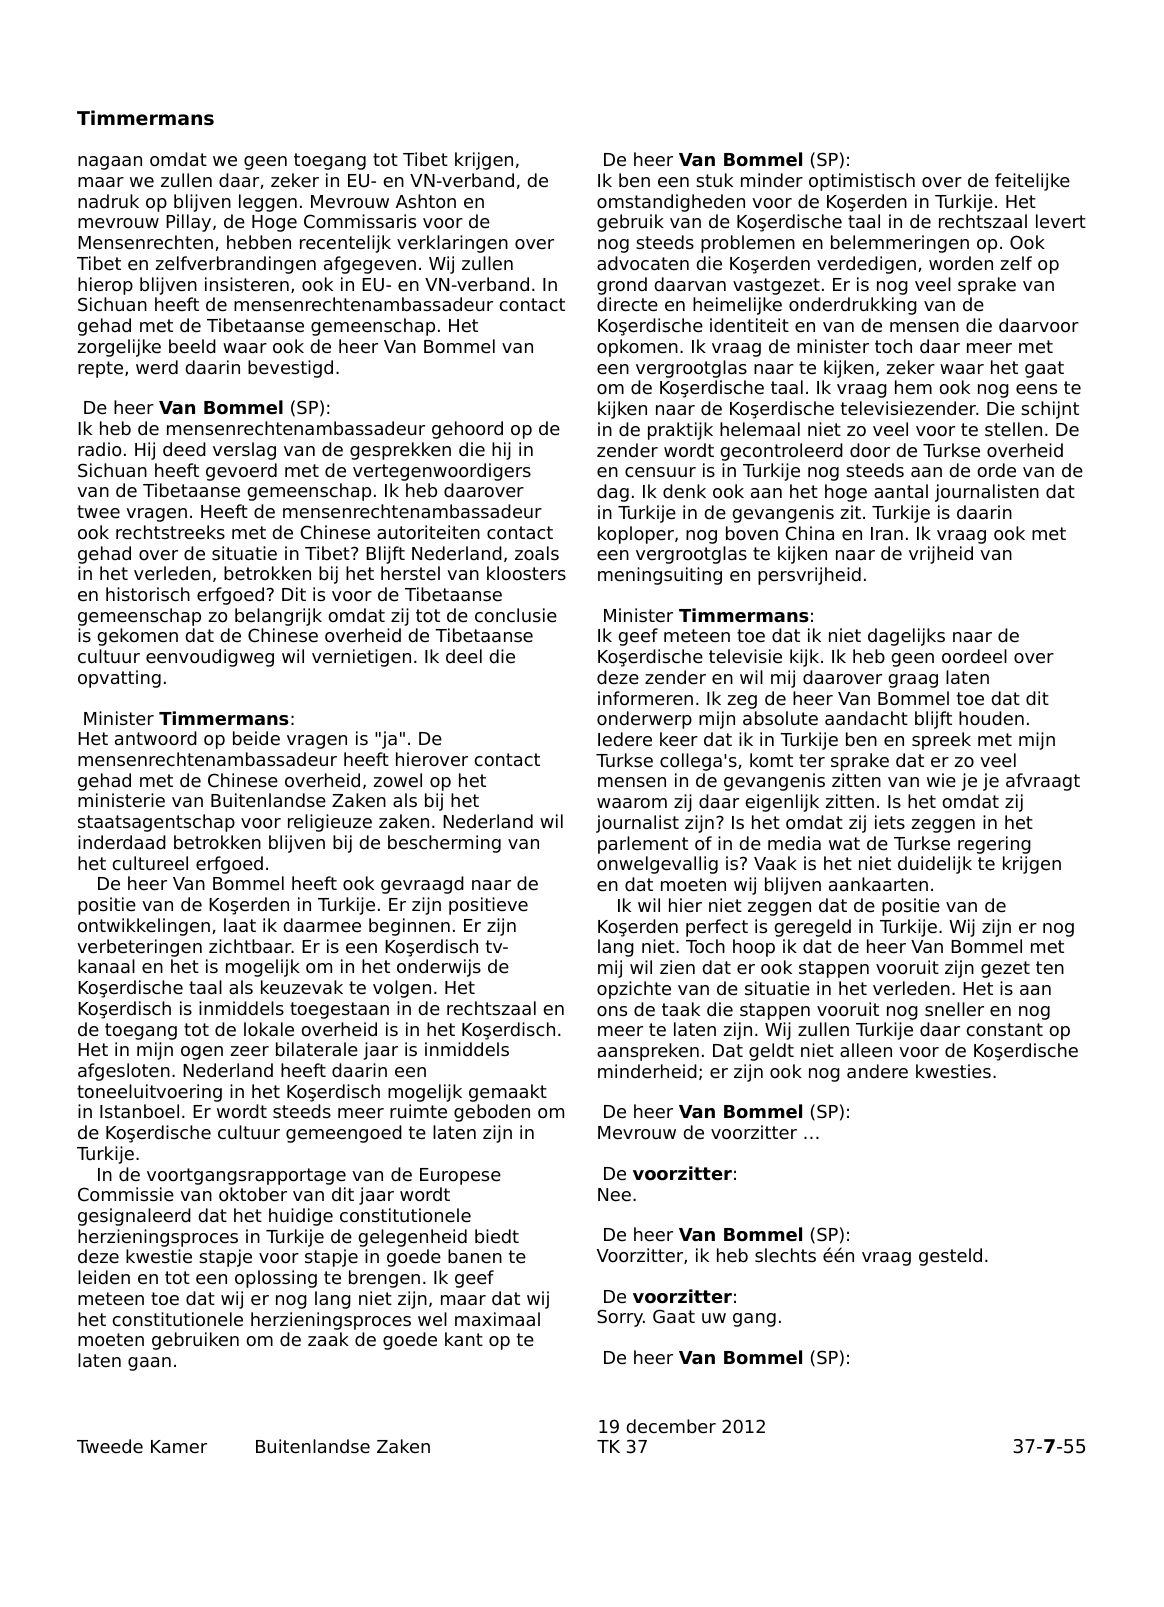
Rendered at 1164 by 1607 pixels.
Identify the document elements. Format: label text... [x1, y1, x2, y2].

text Sorry. Gaat uw gang. [596, 1307, 1087, 1328]
text Voorzitter, ik heb slechts één vraag gesteld. [596, 1246, 1087, 1267]
text De heer Van Bommel (SP): [596, 1225, 1087, 1246]
text De voorzitter: [596, 1287, 1087, 1307]
text Ik geef meteen toe dat ik niet dagelijks naar de Koşerdische televisie kijk. Ik heb geen oordeel over deze zender en wil mij daarover graag laten informeren. Ik zeg de heer Van Bommel toe dat dit onderwerp mijn absolute aandacht blijft houden. Iedere keer dat ik in Turkije ben en spreek met mijn Turkse collega's, komt ter sprake dat er zo veel mensen in de gevangenis zitten van wie je je afvraagt waarom zij daar eigenlijk zitten. Is het omdat zij journalist zijn? Is het omdat zij iets zeggen in het parlement of in de media wat de Turkse regering onwelgevallig is? Vaak is het niet duidelijk te krijgen en dat moeten wij blijven aankaarten. [596, 626, 1087, 896]
text De heer Van Bommel (SP): [596, 1348, 1087, 1369]
text De heer Van Bommel (SP): [596, 1102, 1087, 1123]
text Mevrouw de voorzitter … [596, 1123, 1087, 1144]
text De heer Van Bommel (SP): [596, 150, 1087, 171]
text In de voortgangsrapportage van de Europese Commissie van oktober van dit jaar wordt gesignaleerd dat het huidige constitutionele herzieningsproces in Turkije de gelegenheid biedt deze kwestie stapje voor stapje in goede banen te leiden en tot een oplossing te brengen. Ik geef meteen toe dat wij er nog lang niet zijn, maar dat wij het constitutionele herzieningsproces wel maximaal moeten gebruiken om de zaak de goede kant op te laten gaan. [77, 1164, 567, 1372]
text De voorzitter: [596, 1164, 1087, 1184]
text De heer Van Bommel heeft ook gevraagd naar de positie van de Koşerden in Turkije. Er zijn positieve ontwikkelingen, laat ik daarmee beginnen. Er zijn verbeteringen zichtbaar. Er is een Koşerdisch tv-kanaal en het is mogelijk om in het onderwijs de Koşerdische taal als keuzevak te volgen. Het Koşerdisch is inmiddels toegestaan in de rechtszaal en de toegang tot de lokale overheid is in het Koşerdisch. Het in mijn ogen zeer bilaterale jaar is inmiddels afgesloten. Nederland heeft daarin een toneeluitvoering in het Koşerdisch mogelijk gemaakt in Istanboel. Er wordt steeds meer ruimte geboden om de Koşerdische cultuur gemeengoed te laten zijn in Turkije. [77, 874, 567, 1164]
text Minister Timmermans: [596, 606, 1087, 626]
text nagaan omdat we geen toegang tot Tibet krijgen, maar we zullen daar, zeker in EU- en VN-verband, de nadruk op blijven leggen. Mevrouw Ashton en mevrouw Pillay, de Hoge Commissaris voor de Mensenrechten, hebben recentelijk verklaringen over Tibet en zelfverbrandingen afgegeven. Wij zullen hierop blijven insisteren, ook in EU- en VN-verband. In Sichuan heeft de mensenrechtenambassadeur contact gehad met de Tibetaanse gemeenschap. Het zorgelijke beeld waar ook de heer Van Bommel van repte, werd daarin bevestigd. [77, 150, 567, 378]
text Ik wil hier niet zeggen dat de positie van de Koşerden perfect is geregeld in Turkije. Wij zijn er nog lang niet. Toch hoop ik dat de heer Van Bommel met mij wil zien dat er ook stappen vooruit zijn gezet ten opzichte van de situatie in het verleden. Het is aan ons de taak die stappen vooruit nog sneller en nog meer te laten zijn. Wij zullen Turkije daar constant op aanspreken. Dat geldt niet alleen voor de Koşerdische minderheid; er zijn ook nog andere kwesties. [596, 896, 1087, 1082]
text Minister Timmermans: [77, 708, 567, 729]
text De heer Van Bommel (SP): [77, 398, 567, 419]
text Ik ben een stuk minder optimistisch over de feitelijke omstandigheden voor de Koşerden in Turkije. Het gebruik van de Koşerdische taal in de rechtszaal levert nog steeds problemen en belemmeringen op. Ook advocaten die Koşerden verdedigen, worden zelf op grond daarvan vastgezet. Er is nog veel sprake van directe en heimelijke onderdrukking van de Koşerdische identiteit en van de mensen die daarvoor opkomen. Ik vraag de minister toch daar meer met een vergrootglas naar te kijken, zeker waar het gaat om de Koşerdische taal. Ik vraag hem ook nog eens te kijken naar de Koşerdische televisiezender. Die schijnt in de praktijk helemaal niet zo veel voor te stellen. De zender wordt gecontroleerd door de Turkse overheid en censuur is in Turkije nog steeds aan de orde van de dag. Ik denk ook aan het hoge aantal journalisten dat in Turkije in de gevangenis zit. Turkije is daarin koploper, nog boven China en Iran. Ik vraag ook met een vergrootglas te kijken naar de vrijheid van meningsuiting en persvrijheid. [596, 171, 1087, 586]
text Nee. [596, 1184, 1087, 1205]
text Ik heb de mensenrechtenambassadeur gehoord op de radio. Hij deed verslag van de gesprekken die hij in Sichuan heeft gevoerd met de vertegenwoordigers van de Tibetaanse gemeenschap. Ik heb daarover twee vragen. Heeft de mensenrechtenambassadeur ook rechtstreeks met de Chinese autoriteiten contact gehad over de situatie in Tibet? Blijft Nederland, zoals in het verleden, betrokken bij het herstel van kloosters en historisch erfgoed? Dit is voor de Tibetaanse gemeenschap zo belangrijk omdat zij tot de conclusie is gekomen dat de Chinese overheid de Tibetaanse cultuur eenvoudigweg wil vernietigen. Ik deel die opvatting. [77, 419, 567, 688]
text Het antwoord op beide vragen is "ja". De mensenrechtenambassadeur heeft hierover contact gehad met de Chinese overheid, zowel op het ministerie van Buitenlandse Zaken als bij het staatsagentschap voor religieuze zaken. Nederland wil inderdaad betrokken blijven bij de bescherming van het cultureel erfgoed. [77, 729, 567, 874]
